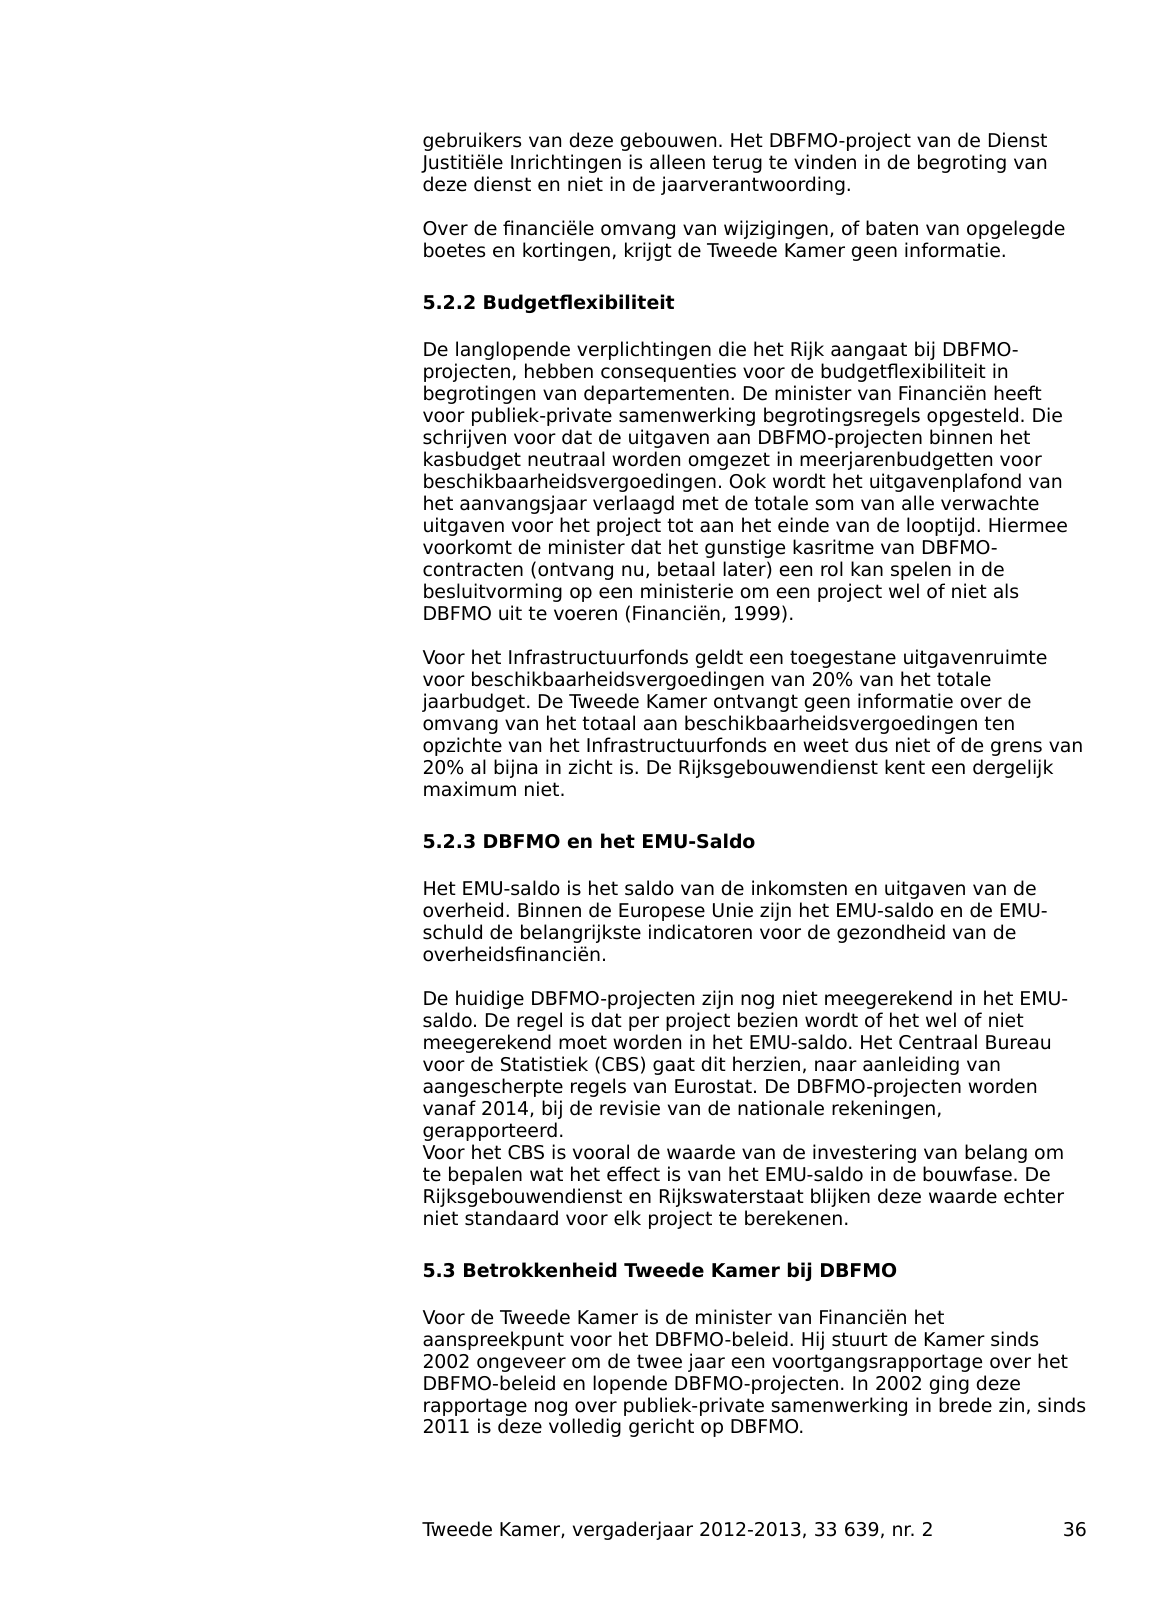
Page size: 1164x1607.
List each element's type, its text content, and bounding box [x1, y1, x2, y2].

text Voor het CBS is vooral de waarde van de investering van belang om te bepalen wat het effect is van het EMU-saldo in de bouwfase. De Rijksgebouwendienst en Rijkswaterstaat blijken deze waarde echter niet standaard voor elk project te berekenen. [422, 1142, 1087, 1229]
text Voor de Tweede Kamer is de minister van Financiën het aanspreekpunt voor het DBFMO-beleid. Hij stuurt de Kamer sinds 2002 ongeveer om de twee jaar een voortgangsrapportage over het DBFMO-beleid en lopende DBFMO-projecten. In 2002 ging deze rapportage nog over publiek-private samenwerking in brede zin, sinds 2011 is deze volledig gericht op DBFMO. [422, 1307, 1087, 1438]
text De huidige DBFMO-projecten zijn nog niet meegerekend in het EMU-saldo. De regel is dat per project bezien wordt of het wel of niet meegerekend moet worden in het EMU-saldo. Het Centraal Bureau voor de Statistiek (CBS) gaat dit herzien, naar aanleiding van aangescherpte regels van Eurostat. De DBFMO-projecten worden vanaf 2014, bij de revisie van de nationale rekeningen, gerapporteerd. [422, 988, 1087, 1142]
subtitle 5.2.2 Budgetflexibiliteit [422, 292, 1087, 314]
text Voor het Infrastructuurfonds geldt een toegestane uitgavenruimte voor beschikbaarheidsvergoedingen van 20% van het totale jaarbudget. De Tweede Kamer ontvangt geen informatie over de omvang van het totaal aan beschikbaarheidsvergoedingen ten opzichte van het Infrastructuurfonds en weet dus niet of de grens van 20% al bijna in zicht is. De Rijksgebouwendienst kent een dergelijk maximum niet. [422, 647, 1087, 801]
subtitle 5.2.3 DBFMO en het EMU-Saldo [422, 831, 1087, 853]
subtitle 5.3 Betrokkenheid Tweede Kamer bij DBFMO [422, 1259, 1087, 1282]
text De langlopende verplichtingen die het Rijk aangaat bij DBFMO-projecten, hebben consequenties voor de budgetflexibiliteit in begrotingen van departementen. De minister van Financiën heeft voor publiek-private samenwerking begrotingsregels opgesteld. Die schrijven voor dat de uitgaven aan DBFMO-projecten binnen het kasbudget neutraal worden omgezet in meerjarenbudgetten voor beschikbaarheidsvergoedingen. Ook wordt het uitgavenplafond van het aanvangsjaar verlaagd met de totale som van alle verwachte uitgaven voor het project tot aan het einde van de looptijd. Hiermee voorkomt de minister dat het gunstige kasritme van DBFMO-contracten (ontvang nu, betaal later) een rol kan spelen in de besluitvorming op een ministerie om een project wel of niet als DBFMO uit te voeren (Financiën, 1999). [422, 339, 1087, 625]
text Het EMU-saldo is het saldo van de inkomsten en uitgaven van de overheid. Binnen de Europese Unie zijn het EMU-saldo en de EMU-schuld de belangrijkste indicatoren voor de gezondheid van de overheidsfinanciën. [422, 878, 1087, 966]
text Over de financiële omvang van wijzigingen, of baten van opgelegde boetes en kortingen, krijgt de Tweede Kamer geen informatie. [422, 218, 1087, 262]
text gebruikers van deze gebouwen. Het DBFMO-project van de Dienst Justitiële Inrichtingen is alleen terug te vinden in de begroting van deze dienst en niet in de jaarverantwoording. [422, 130, 1087, 196]
